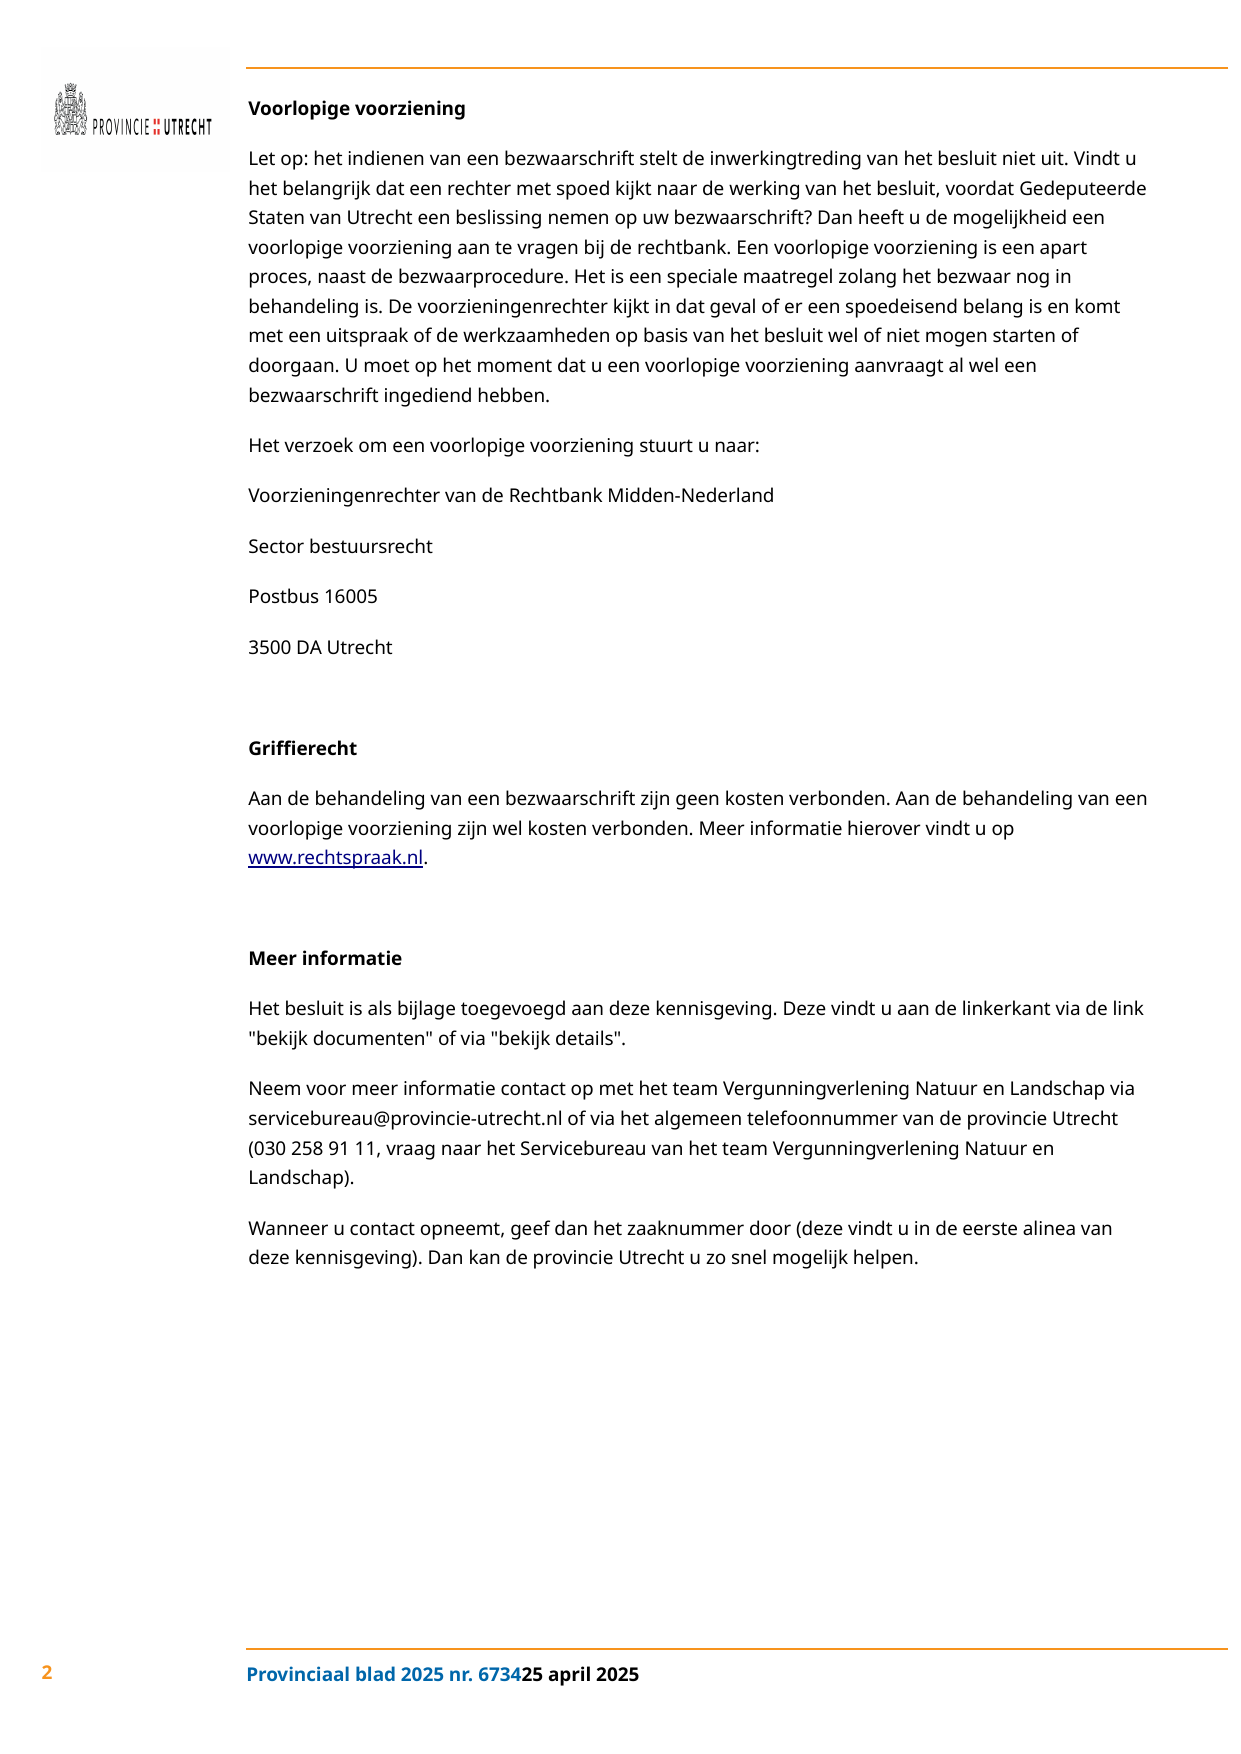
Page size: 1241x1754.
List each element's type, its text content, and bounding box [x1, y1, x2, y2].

text Voorlopige voorziening [248, 95, 1152, 121]
text Let op: het indienen van een bezwaarschrift stelt de inwerkingtreding van het besluit niet uit. Vindt u het belangrijk dat een rechter met spoed kijkt naar de werking van het besluit, voordat Gedeputeerde Staten van Utrecht een beslissing nemen op uw bezwaarschrift? Dan heeft u de mogelijkheid een voorlopige voorziening aan te vragen bij de rechtbank. Een voorlopige voorziening is een apart proces, naast de bezwaarprocedure. Het is een speciale maatregel zolang het bezwaar nog in behandeling is. De voorzieningenrechter kijkt in dat geval of er een spoedeisend belang is en komt met een uitspraak of de werkzaamheden op basis van het besluit wel of niet mogen starten of doorgaan. U moet op het moment dat u een voorlopige voorziening aanvraagt al wel een bezwaarschrift ingediend hebben. [248, 145, 1152, 408]
picture [41, 47, 231, 172]
text Het verzoek om een voorlopige voorziening stuurt u naar: [248, 432, 1152, 458]
text 3500 DA Utrecht [248, 634, 1152, 660]
text Meer informatie [248, 945, 1152, 971]
text Neem voor meer informatie contact op met het team Vergunningverlening Natuur en Landschap via servicebureau@provincie-utrecht.nl of via het algemeen telefoonnummer van de provincie Utrecht (030 258 91 11, vraag naar het Servicebureau van het team Vergunningverlening Natuur en Landschap). [248, 1076, 1152, 1190]
text Griffierecht [248, 735, 1152, 761]
text Postbus 16005 [248, 583, 1152, 609]
text Wanneer u contact opneemt, geef dan het zaaknummer door (deze vindt u in de eerste alinea van deze kennisgeving). Dan kan de provincie Utrecht u zo snel mogelijk helpen. [248, 1215, 1152, 1270]
text Aan de behandeling van een bezwaarschrift zijn geen kosten verbonden. Aan de behandeling van een voorlopige voorziening zijn wel kosten verbonden. Meer informatie hierover vindt u op www.rechtspraak.nl. [248, 785, 1152, 870]
text Het besluit is als bijlage toegevoegd aan deze kennisgeving. Deze vindt u aan de linkerkant via de link "bekijk documenten" of via "bekijk details". [248, 996, 1152, 1051]
text Sector bestuursrecht [248, 533, 1152, 559]
text Voorzieningenrechter van de Rechtbank Midden-Nederland [248, 483, 1152, 508]
